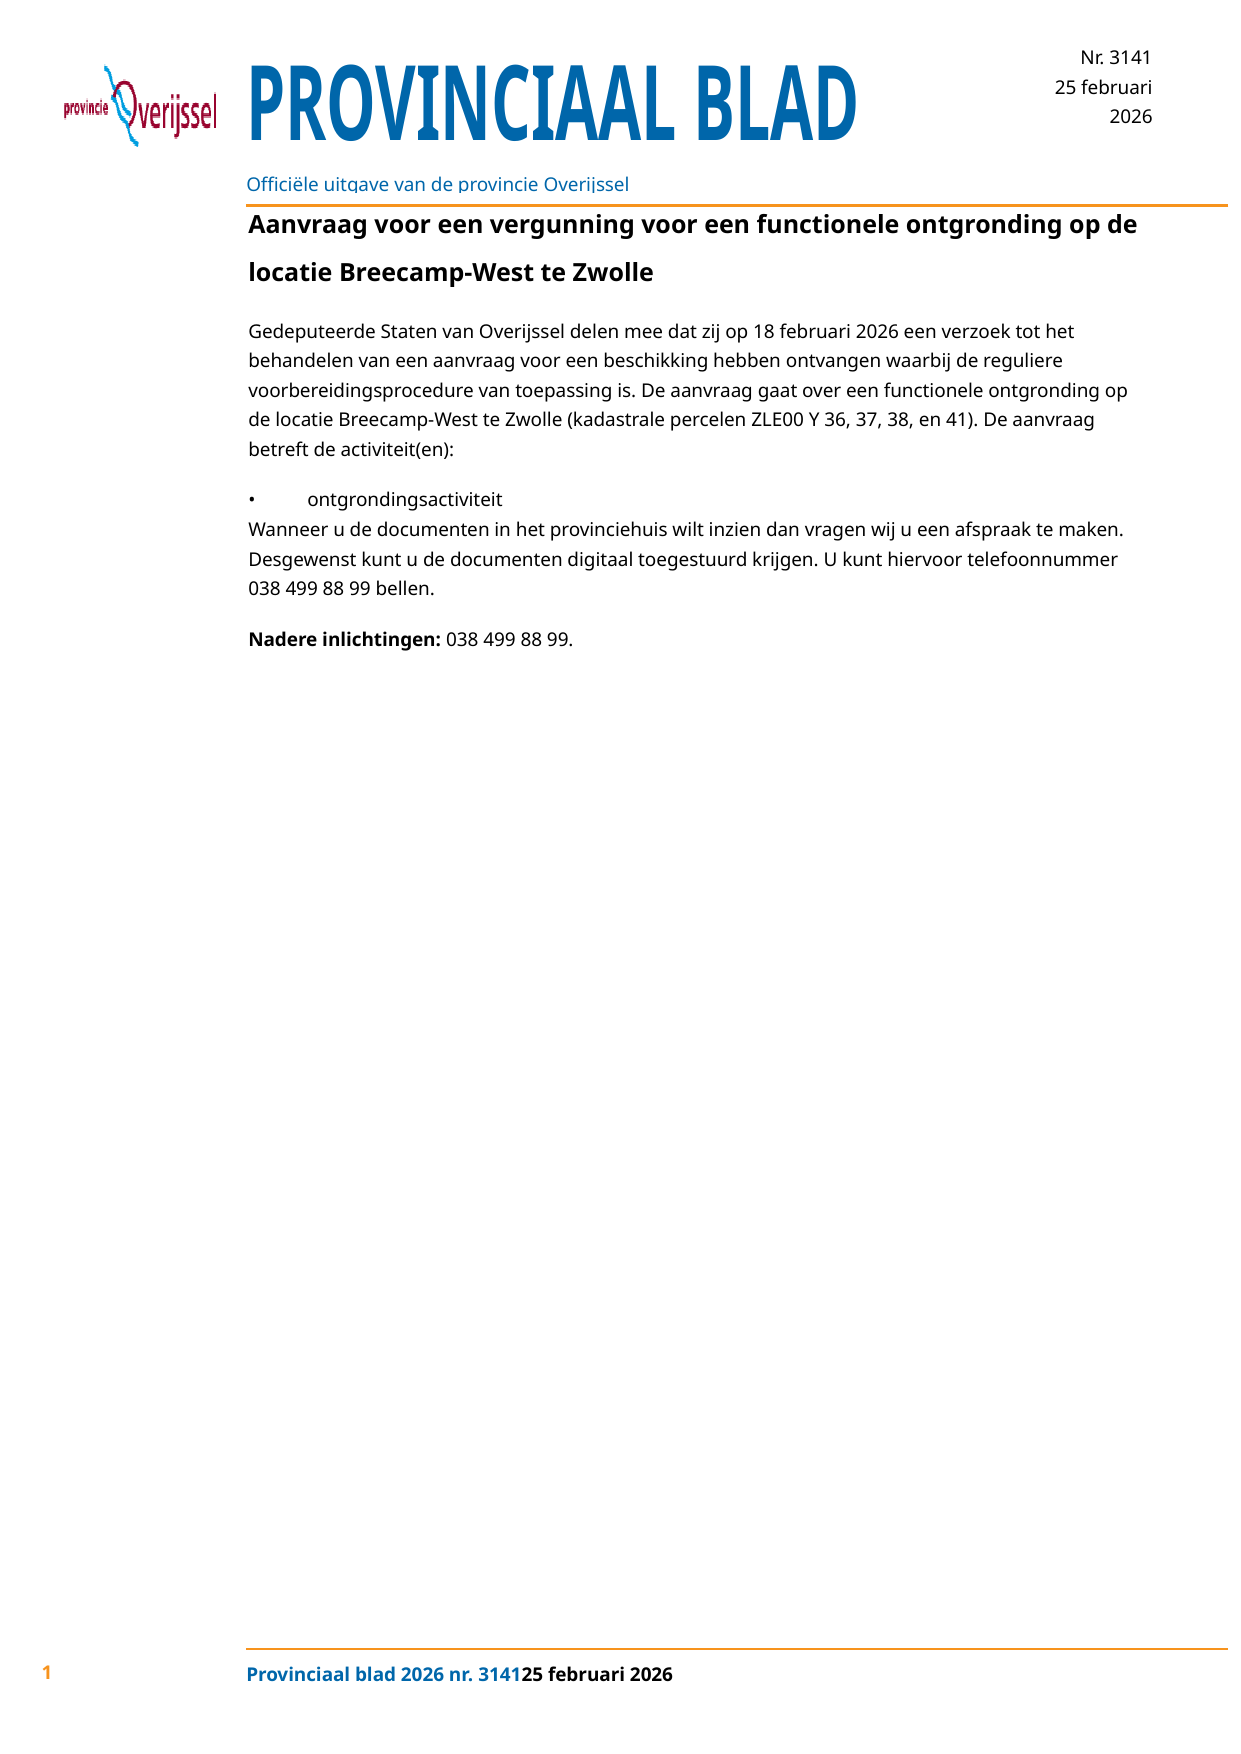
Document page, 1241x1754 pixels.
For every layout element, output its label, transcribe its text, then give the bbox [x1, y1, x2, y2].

text Nadere inlichtingen: 038 499 88 99. [248, 626, 1152, 652]
text Wanneer u de documenten in het provinciehuis wilt inzien dan vragen wij u een afspraak te maken. Desgewenst kunt u de documenten digitaal toegestuurd krijgen. U kunt hiervoor telefoonnummer 038 499 88 99 bellen. [248, 516, 1152, 601]
text Gedeputeerde Staten van Overijssel delen mee dat zij op 18 februari 2026 een verzoek tot het behandelen van een aanvraag voor een beschikking hebben ontvangen waarbij de reguliere voorbereidingsprocedure van toepassing is. De aanvraag gaat over een functionele ontgronding op de locatie Breecamp-West te Zwolle (kadastrale percelen ZLE00 Y 36, 37, 38, en 41). De aanvraag betreft de activiteit(en): [248, 318, 1152, 462]
text Aanvraag voor een vergunning voor een functionele ontgronding op de locatie Breecamp-West te Zwolle [248, 207, 1152, 288]
picture [41, 47, 231, 172]
list ontgrondingsactiviteit [248, 487, 1152, 512]
